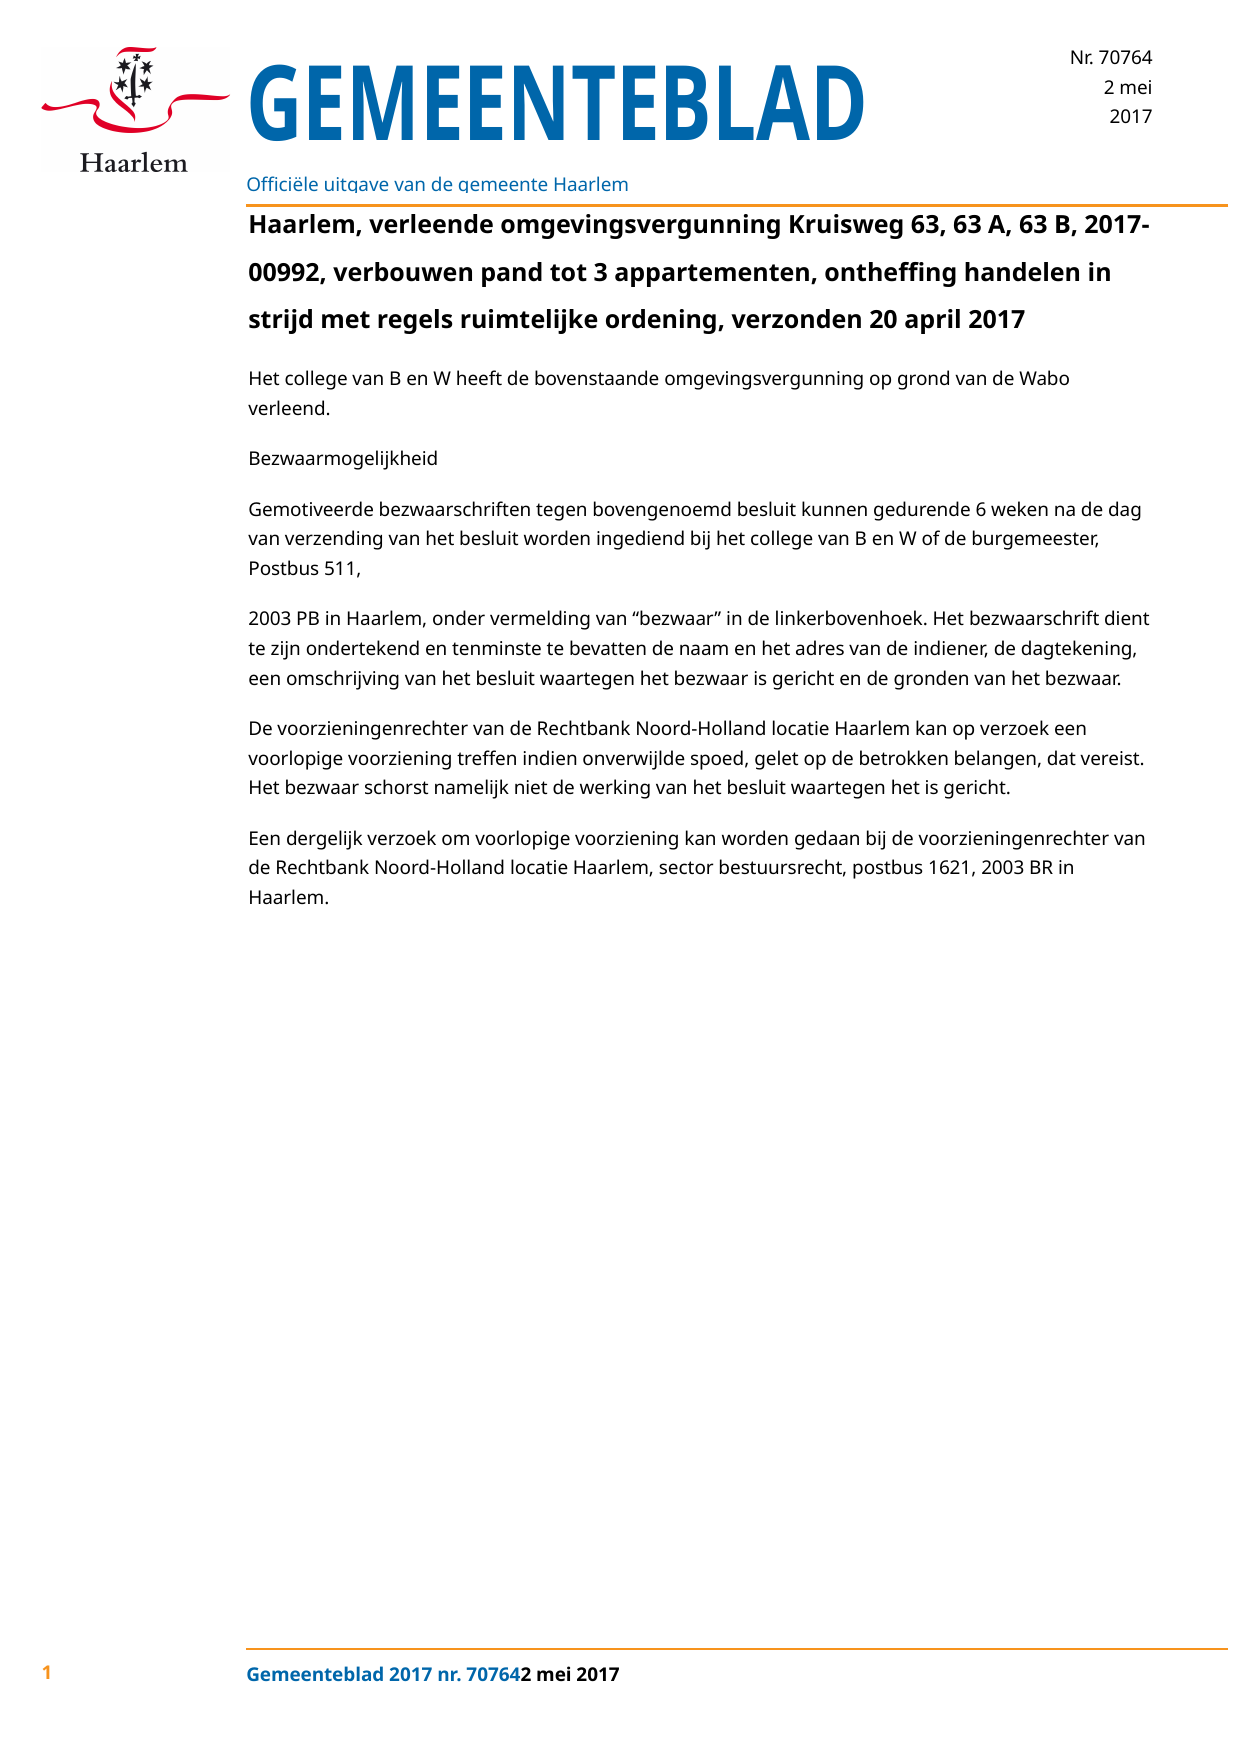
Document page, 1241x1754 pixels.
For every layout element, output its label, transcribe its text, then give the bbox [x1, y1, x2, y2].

picture [41, 47, 231, 172]
text Bezwaarmogelijkheid [248, 446, 1152, 471]
text Gemotiveerde bezwaarschriften tegen bovengenoemd besluit kunnen gedurende 6 weken na de dag van verzending van het besluit worden ingediend bij het college van B en W of de burgemeester, Postbus 511, [248, 496, 1152, 581]
text Haarlem, verleende omgevingsvergunning Kruisweg 63, 63 A, 63 B, 2017-00992, verbouwen pand tot 3 appartementen, ontheffing handelen in strijd met regels ruimtelijke ordening, verzonden 20 april 2017 [248, 207, 1152, 336]
text Een dergelijk verzoek om voorlopige voorziening kan worden gedaan bij de voorzieningenrechter van de Rechtbank Noord-Holland locatie Haarlem, sector bestuursrecht, postbus 1621, 2003 BR in Haarlem. [248, 825, 1152, 909]
text Het college van B en W heeft de bovenstaande omgevingsvergunning op grond van de Wabo verleend. [248, 366, 1152, 421]
text 2003 PB in Haarlem, onder vermelding van “bezwaar” in de linkerbovenhoek. Het bezwaarschrift dient te zijn ondertekend en tenminste te bevatten de naam en het adres van de indiener, de dagtekening, een omschrijving van het besluit waartegen het bezwaar is gericht en de gronden van het bezwaar. [248, 606, 1152, 690]
text De voorzieningenrechter van de Rechtbank Noord-Holland locatie Haarlem kan op verzoek een voorlopige voorziening treffen indien onverwijlde spoed, gelet op de betrokken belangen, dat vereist. Het bezwaar schorst namelijk niet de werking van het besluit waartegen het is gericht. [248, 715, 1152, 800]
